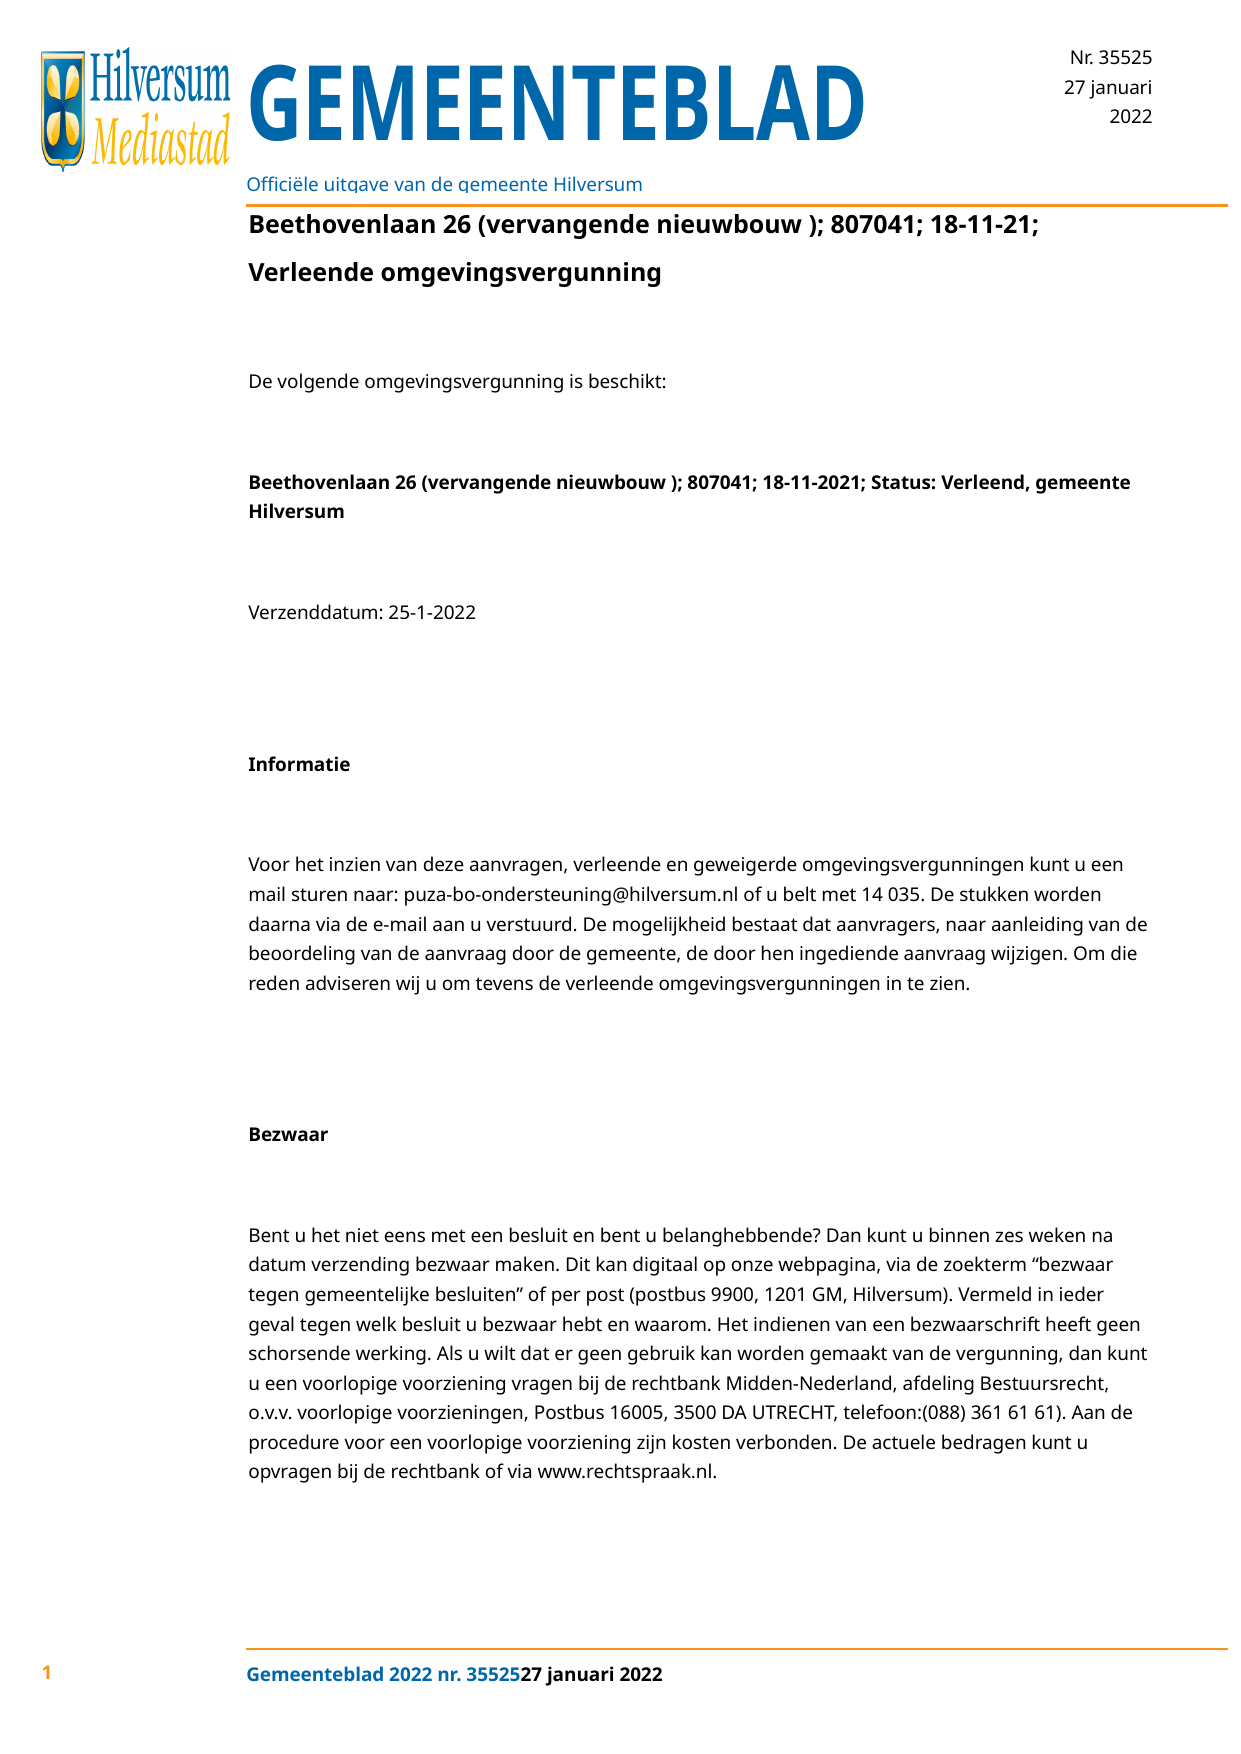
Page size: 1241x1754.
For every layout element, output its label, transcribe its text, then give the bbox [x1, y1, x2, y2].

text Bezwaar [248, 1121, 1152, 1147]
text Bent u het niet eens met een besluit en bent u belanghebbende? Dan kunt u binnen zes weken na datum verzending bezwaar maken. Dit kan digitaal op onze webpagina, via de zoekterm “bezwaar tegen gemeentelijke besluiten” of per post (postbus 9900, 1201 GM, Hilversum). Vermeld in ieder geval tegen welk besluit u bezwaar hebt en waarom. Het indienen van een bezwaarschrift heeft geen schorsende werking. Als u wilt dat er geen gebruik kan worden gemaakt van de vergunning, dan kunt u een voorlopige voorziening vragen bij de rechtbank Midden-Nederland, afdeling Bestuursrecht, o.v.v. voorlopige voorzieningen, Postbus 16005, 3500 DA UTRECHT, telefoon:(088) 361 61 61). Aan de procedure voor een voorlopige voorziening zijn kosten verbonden. De actuele bedragen kunt u opvragen bij de rechtbank of via www.rechtspraak.nl. [248, 1222, 1152, 1484]
text Beethovenlaan 26 (vervangende nieuwbouw ); 807041; 18-11-2021; Status: Verleend, gemeente Hilversum [248, 469, 1152, 524]
text Verzenddatum: 25-1-2022 [248, 599, 1152, 625]
text Beethovenlaan 26 (vervangende nieuwbouw ); 807041; 18-11-21; Verleende omgevingsvergunning [248, 207, 1152, 288]
text Voor het inzien van deze aanvragen, verleende en geweigerde omgevingsvergunningen kunt u een mail sturen naar: puza-bo-ondersteuning@hilversum.nl of u belt met 14 035. De stukken worden daarna via de e-mail aan u verstuurd. De mogelijkheid bestaat dat aanvragers, naar aanleiding van de beoordeling van de aanvraag door de gemeente, de door hen ingediende aanvraag wijzigen. Om die reden adviseren wij u om tevens de verleende omgevingsvergunningen in te zien. [248, 852, 1152, 996]
text Informatie [248, 751, 1152, 777]
picture [41, 47, 231, 172]
text De volgende omgevingsvergunning is beschikt: [248, 368, 1152, 394]
